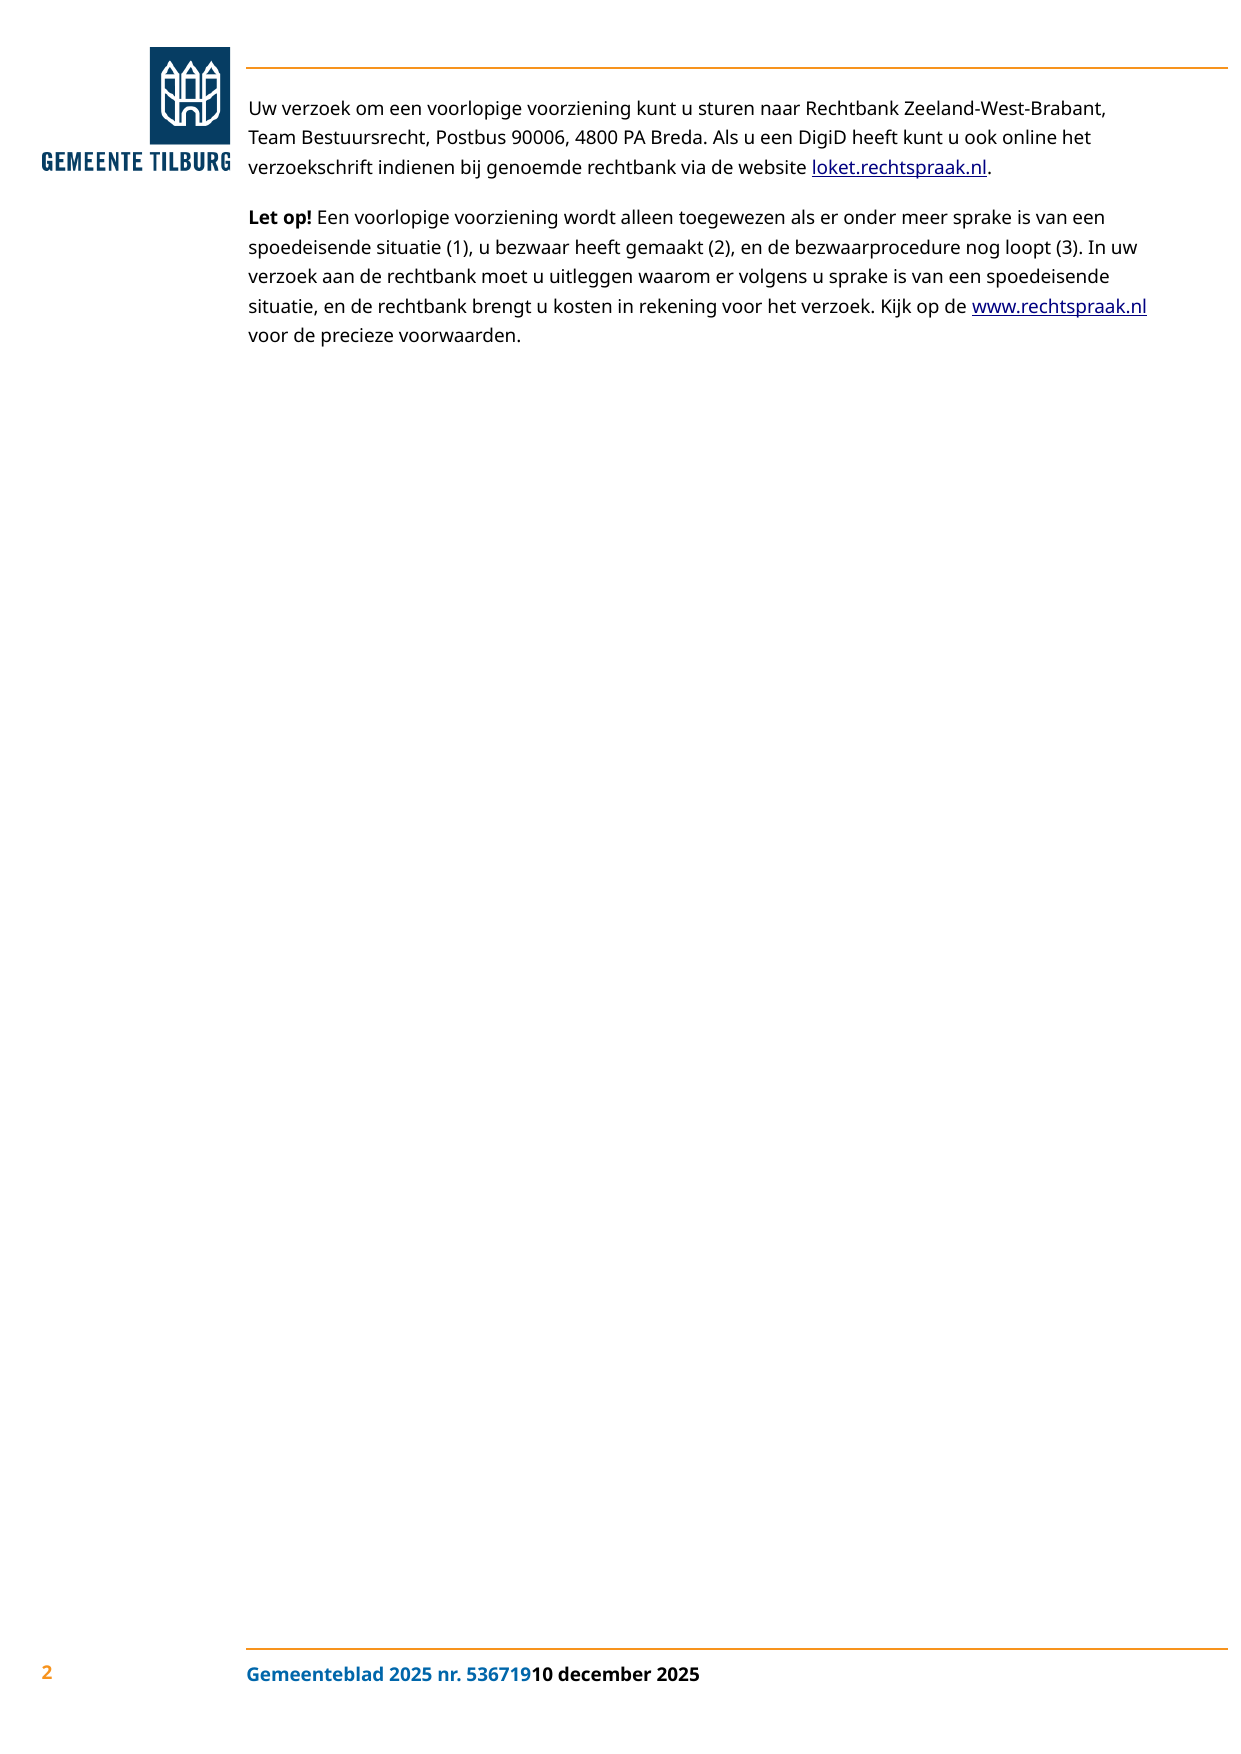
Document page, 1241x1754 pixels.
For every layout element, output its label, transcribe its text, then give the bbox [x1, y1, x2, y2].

picture [41, 47, 231, 172]
text Uw verzoek om een voorlopige voorziening kunt u sturen naar Rechtbank Zeeland-West-Brabant, Team Bestuursrecht, Postbus 90006, 4800 PA Breda. Als u een DigiD heeft kunt u ook online het verzoekschrift indienen bij genoemde rechtbank via de website loket.rechtspraak.nl. [248, 95, 1152, 180]
text Let op! Een voorlopige voorziening wordt alleen toegewezen als er onder meer sprake is van een spoedeisende situatie (1), u bezwaar heeft gemaakt (2), en de bezwaarprocedure nog loopt (3). In uw verzoek aan de rechtbank moet u uitleggen waarom er volgens u sprake is van een spoedeisende situatie, en de rechtbank brengt u kosten in rekening voor het verzoek. Kijk op de www.rechtspraak.nl voor de precieze voorwaarden. [248, 204, 1152, 348]
